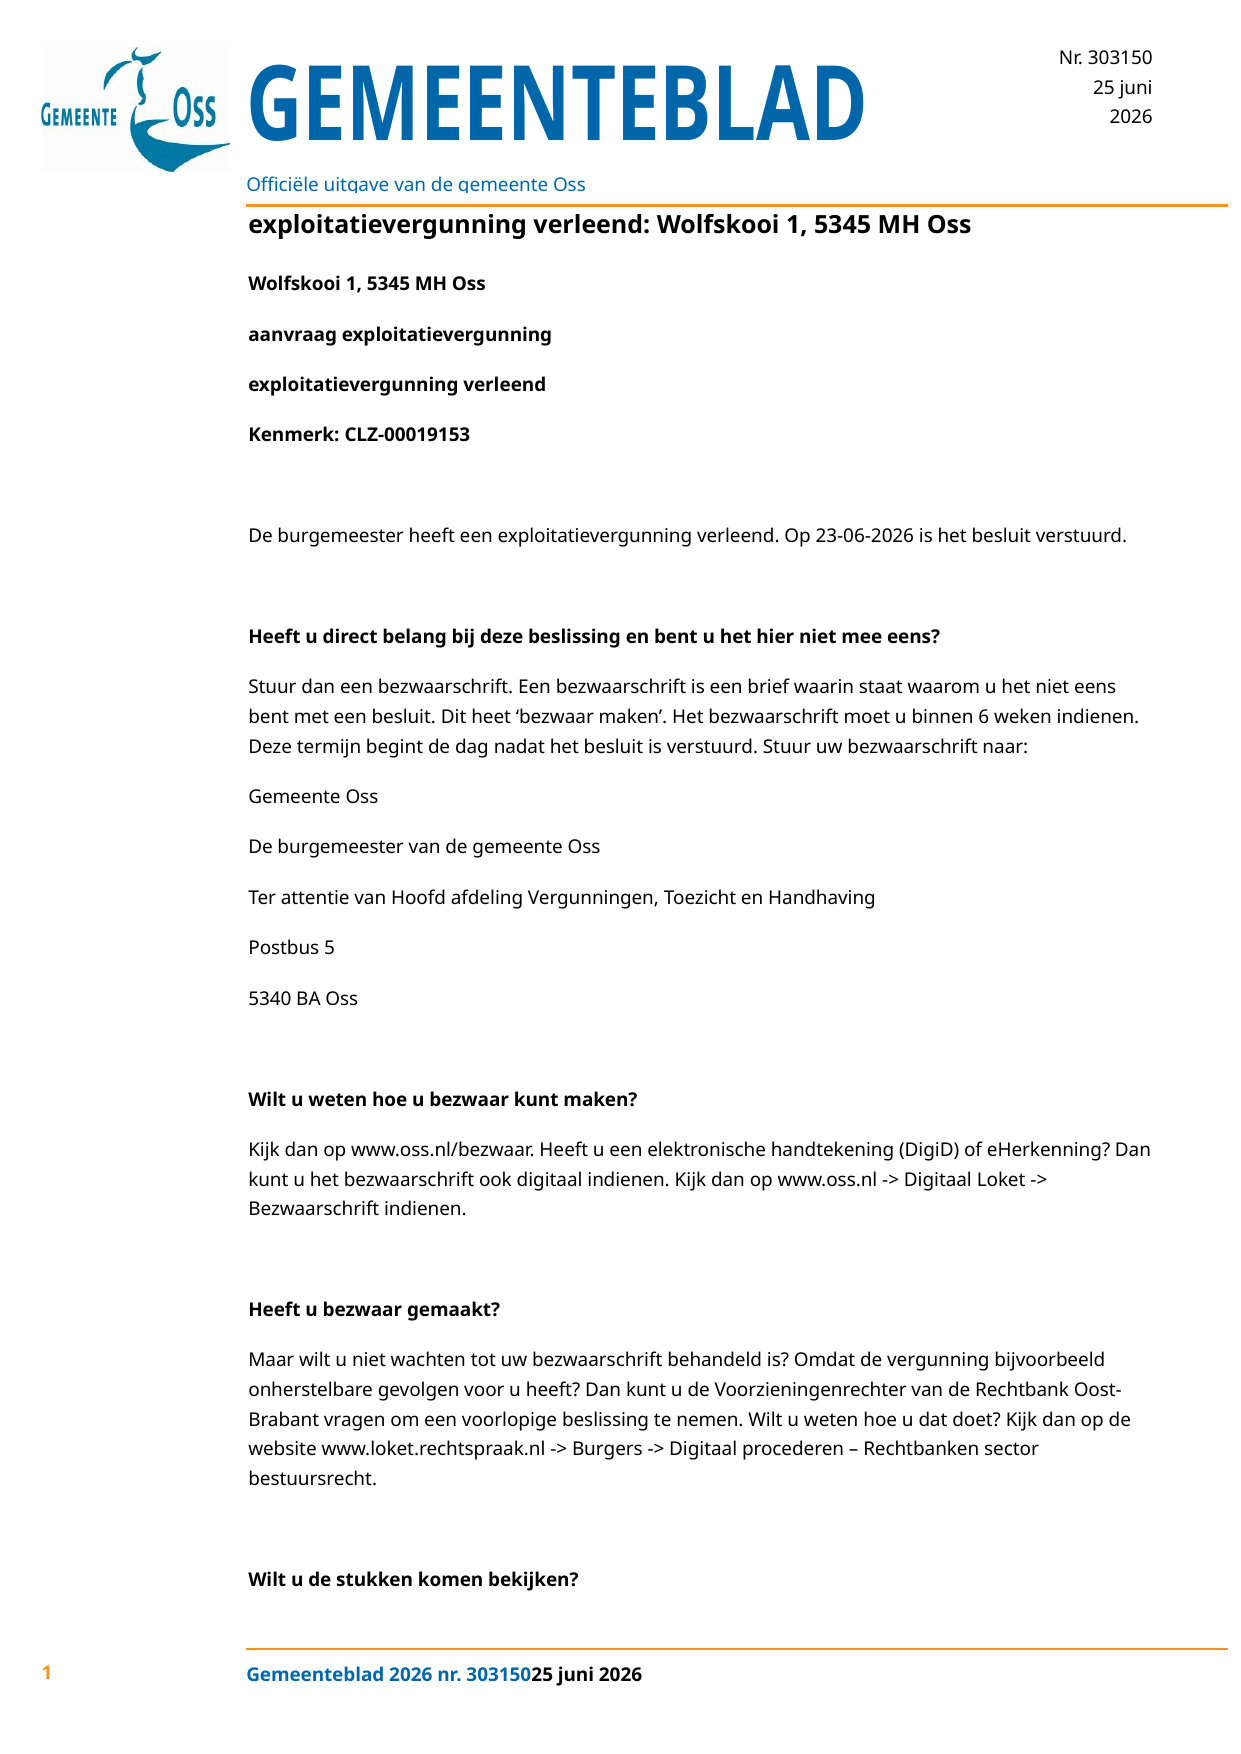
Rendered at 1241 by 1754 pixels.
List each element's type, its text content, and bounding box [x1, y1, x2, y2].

text Postbus 5 [248, 934, 1152, 960]
text Wolfskooi 1, 5345 MH Oss [248, 270, 1152, 296]
text Wilt u de stukken komen bekijken? [248, 1566, 1152, 1591]
text Kenmerk: CLZ-00019153 [248, 422, 1152, 447]
text Maar wilt u niet wachten tot uw bezwaarschrift behandeld is? Omdat de vergunning bijvoorbeeld onherstelbare gevolgen voor u heeft? Dan kunt u de Voorzieningenrechter van de Rechtbank Oost-Brabant vragen om een voorlopige beslissing te nemen. Wilt u weten hoe u dat doet? Kijk dan op de website www.loket.rechtspraak.nl -> Burgers -> Digitaal procederen – Rechtbanken sector bestuursrecht. [248, 1347, 1152, 1491]
text exploitatievergunning verleend [248, 371, 1152, 397]
picture [41, 47, 231, 172]
text De burgemeester van de gemeente Oss [248, 834, 1152, 859]
text 5340 BA Oss [248, 985, 1152, 1011]
text Ter attentie van Hoofd afdeling Vergunningen, Toezicht en Handhaving [248, 884, 1152, 910]
text Wilt u weten hoe u bezwaar kunt maken? [248, 1086, 1152, 1111]
text aanvraag exploitatievergunning [248, 321, 1152, 346]
text De burgemeester heeft een exploitatievergunning verleend. Op 23-06-2026 is het besluit verstuurd. [248, 522, 1152, 548]
text exploitatievergunning verleend: Wolfskooi 1, 5345 MH Oss [248, 207, 1152, 241]
text Stuur dan een bezwaarschrift. Een bezwaarschrift is een brief waarin staat waarom u het niet eens bent met een besluit. Dit heet ‘bezwaar maken’. Het bezwaarschrift moet u binnen 6 weken indienen. Deze termijn begint de dag nadat het besluit is verstuurd. Stuur uw bezwaarschrift naar: [248, 674, 1152, 758]
text Heeft u direct belang bij deze beslissing en bent u het hier niet mee eens? [248, 623, 1152, 649]
text Kijk dan op www.oss.nl/bezwaar. Heeft u een elektronische handtekening (DigiD) of eHerkenning? Dan kunt u het bezwaarschrift ook digitaal indienen. Kijk dan op www.oss.nl -> Digitaal Loket -> Bezwaarschrift indienen. [248, 1136, 1152, 1221]
text Heeft u bezwaar gemaakt? [248, 1296, 1152, 1322]
text Gemeente Oss [248, 783, 1152, 809]
